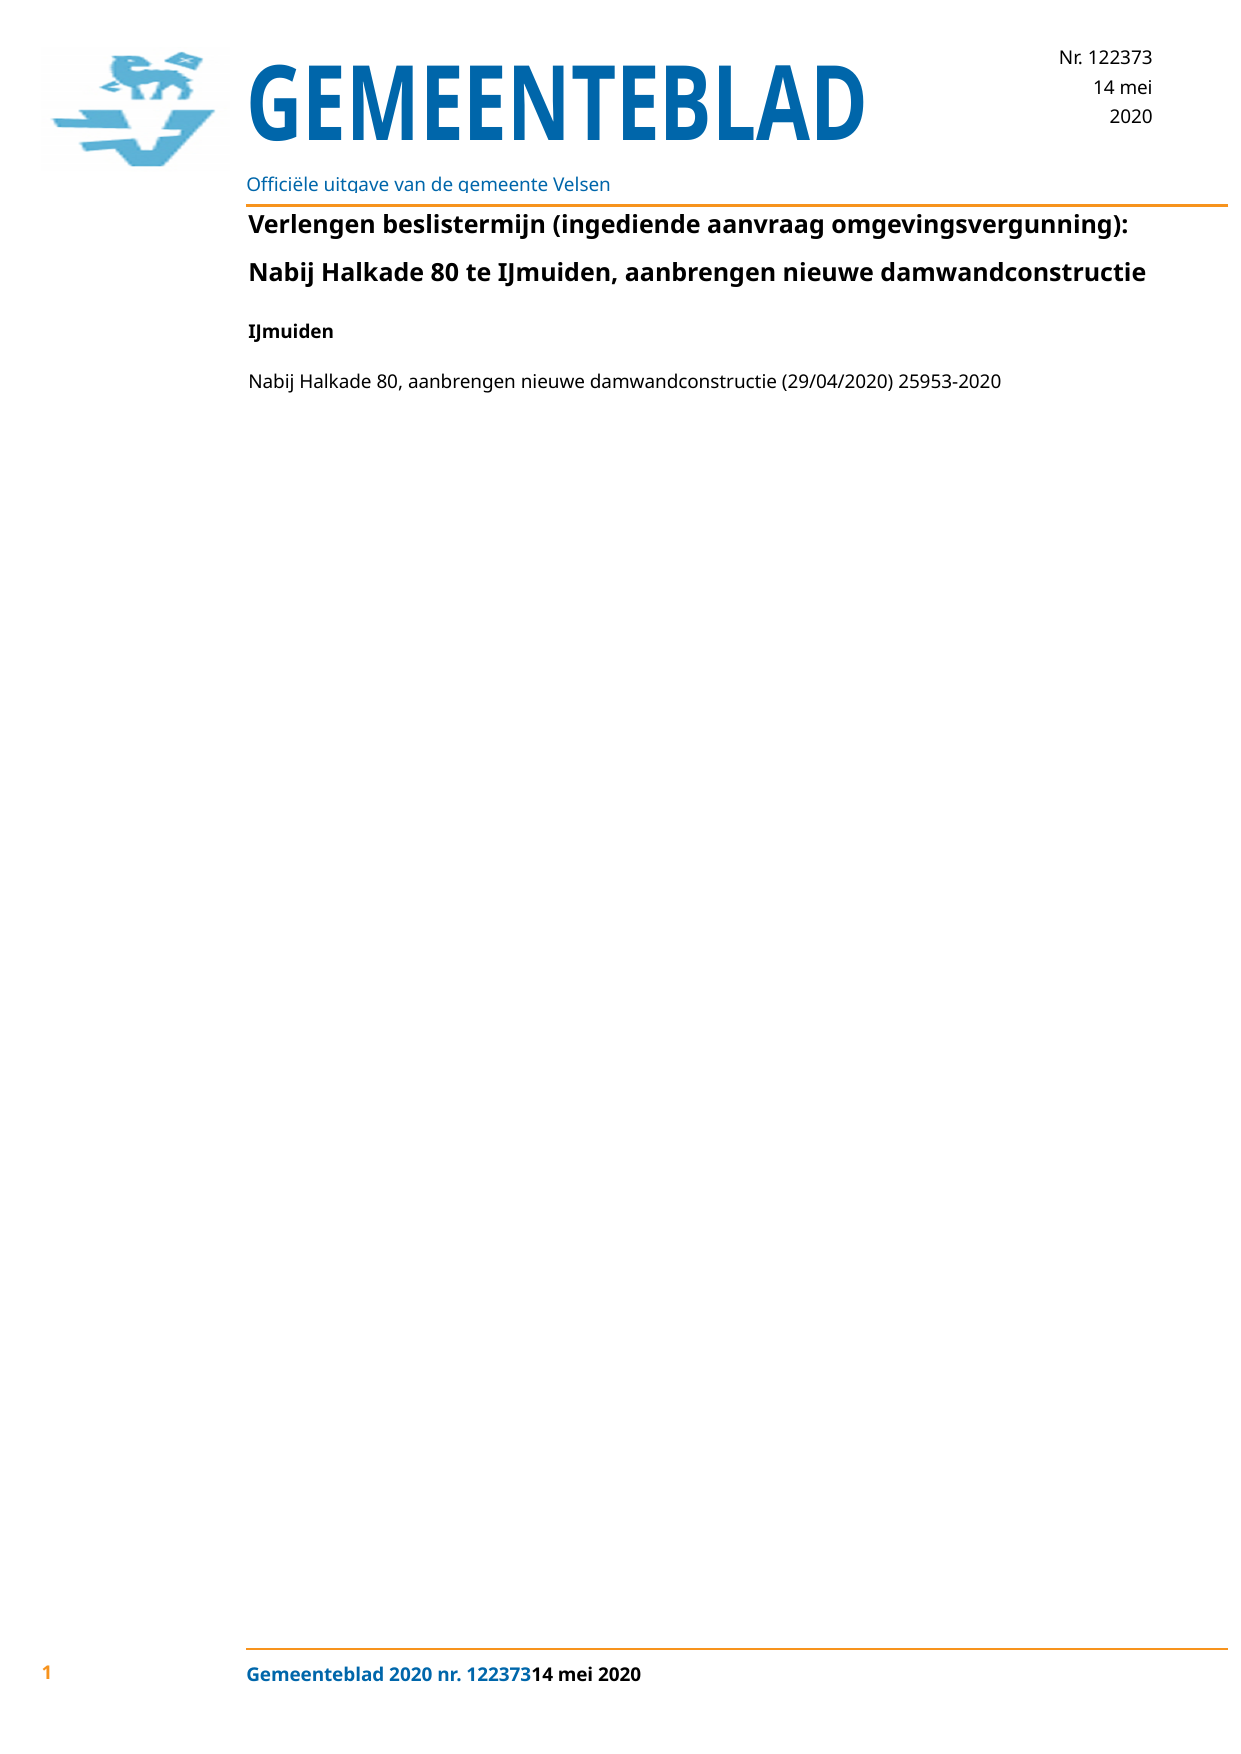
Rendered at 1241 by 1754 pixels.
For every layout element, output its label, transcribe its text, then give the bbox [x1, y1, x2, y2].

picture [41, 47, 231, 172]
text IJmuiden [248, 318, 1152, 344]
text Nabij Halkade 80, aanbrengen nieuwe damwandconstructie (29/04/2020) 25953-2020 [248, 368, 1152, 394]
text Verlengen beslistermijn (ingediende aanvraag omgevingsvergunning): Nabij Halkade 80 te IJmuiden, aanbrengen nieuwe damwandconstructie [248, 207, 1152, 288]
